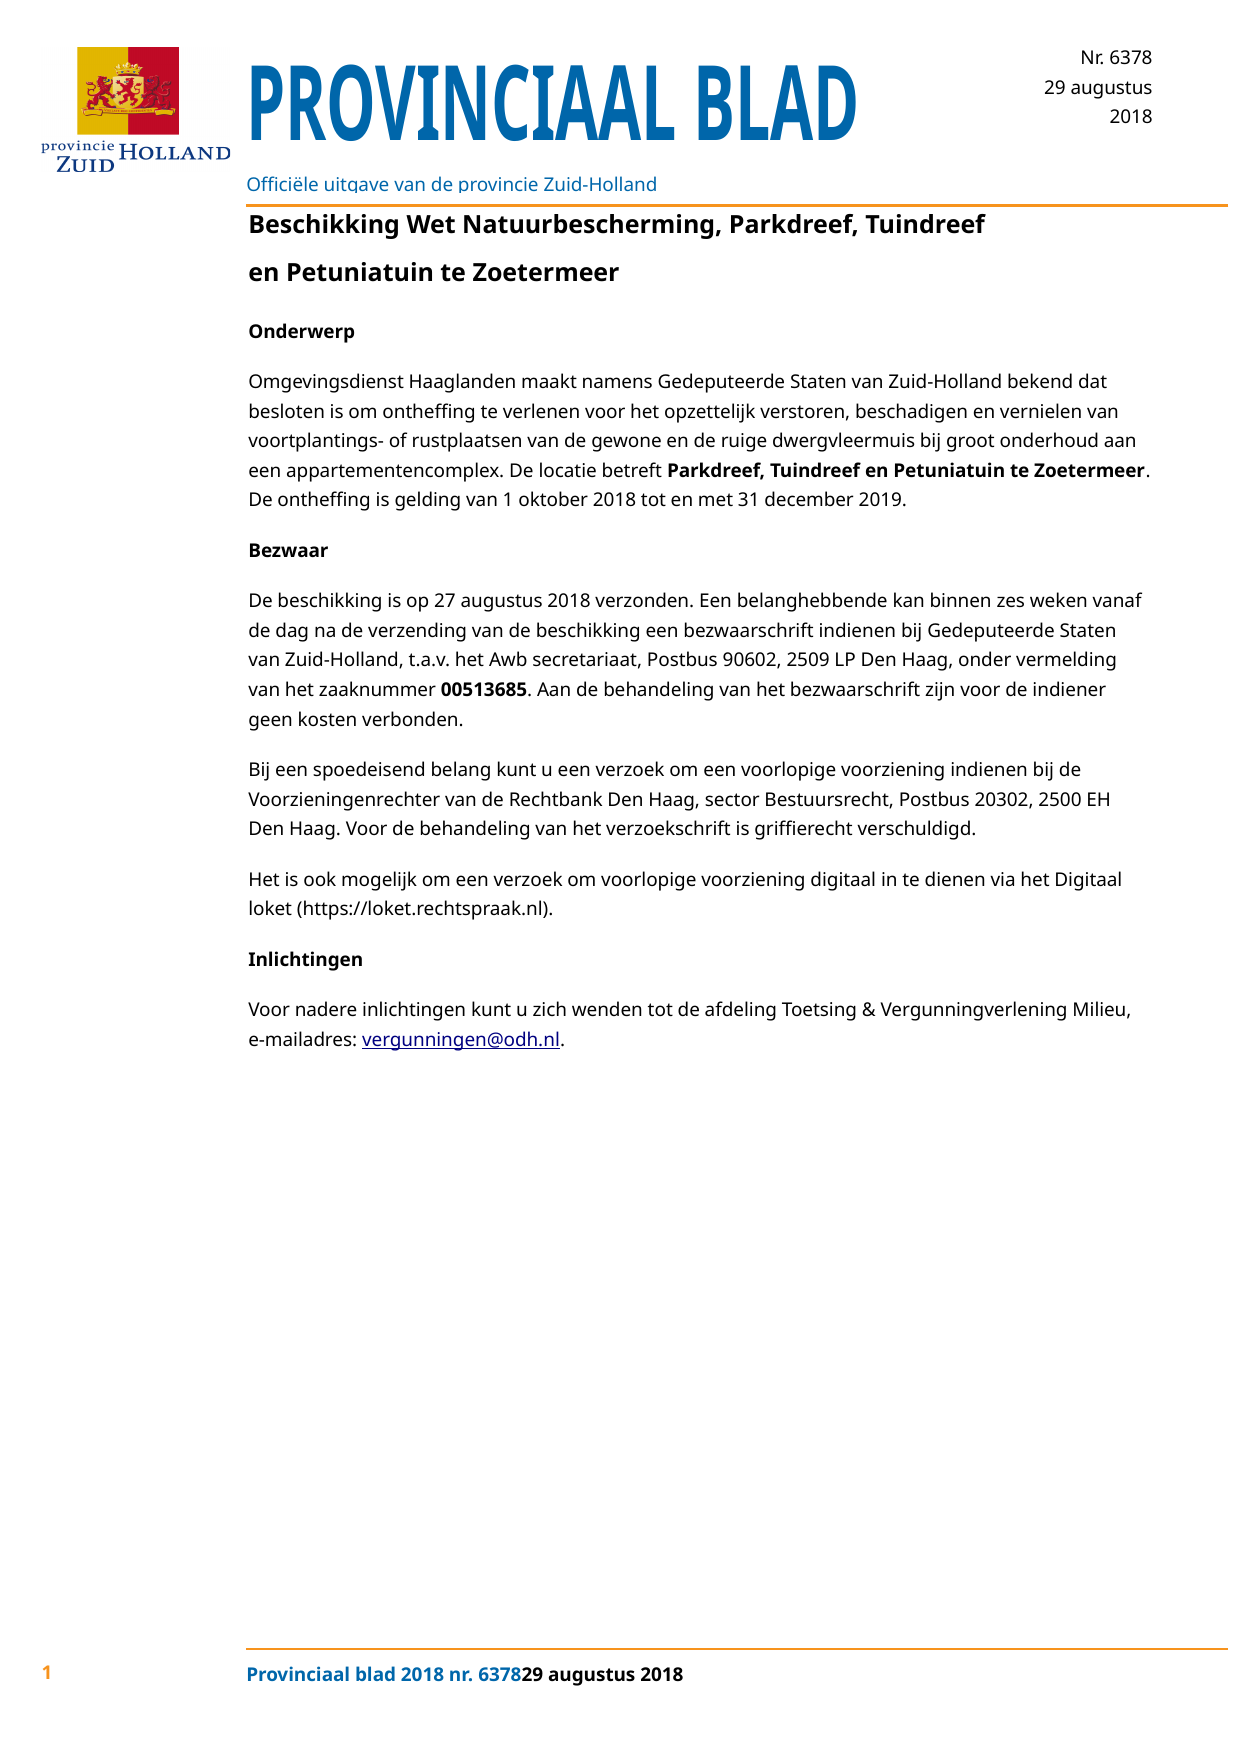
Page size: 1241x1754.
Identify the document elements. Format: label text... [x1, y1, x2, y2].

text Onderwerp [248, 318, 1152, 344]
text De beschikking is op 27 augustus 2018 verzonden. Een belanghebbende kan binnen zes weken vanaf de dag na de verzending van de beschikking een bezwaarschrift indienen bij Gedeputeerde Staten van Zuid-Holland, t.a.v. het Awb secretariaat, Postbus 90602, 2509 LP Den Haag, onder vermelding van het zaaknummer 00513685. Aan de behandeling van het bezwaarschrift zijn voor de indiener geen kosten verbonden. [248, 587, 1152, 732]
text Voor nadere inlichtingen kunt u zich wenden tot de afdeling Toetsing & Vergunningverlening Milieu, e-mailadres: vergunningen@odh.nl. [248, 996, 1152, 1052]
picture [41, 47, 231, 172]
text Omgevingsdienst Haaglanden maakt namens Gedeputeerde Staten van Zuid-Holland bekend dat besloten is om ontheffing te verlenen voor het opzettelijk verstoren, beschadigen en vernielen van voortplantings- of rustplaatsen van de gewone en de ruige dwergvleermuis bij groot onderhoud aan een appartementencomplex. De locatie betreft Parkdreef, Tuindreef en Petuniatuin te Zoetermeer. De ontheffing is gelding van 1 oktober 2018 tot en met 31 december 2019. [248, 368, 1152, 512]
text Bij een spoedeisend belang kunt u een verzoek om een voorlopige voorziening indienen bij de Voorzieningenrechter van de Rechtbank Den Haag, sector Bestuursrecht, Postbus 20302, 2500 EH Den Haag. Voor de behandeling van het verzoekschrift is griffierecht verschuldigd. [248, 756, 1152, 841]
text Beschikking Wet Natuurbescherming, Parkdreef, Tuindreef en Petuniatuin te Zoetermeer [248, 207, 1152, 288]
text Het is ook mogelijk om een verzoek om voorlopige voorziening digitaal in te dienen via het Digitaal loket (https://loket.rechtspraak.nl). [248, 866, 1152, 921]
text Bezwaar [248, 537, 1152, 563]
text Inlichtingen [248, 946, 1152, 972]
